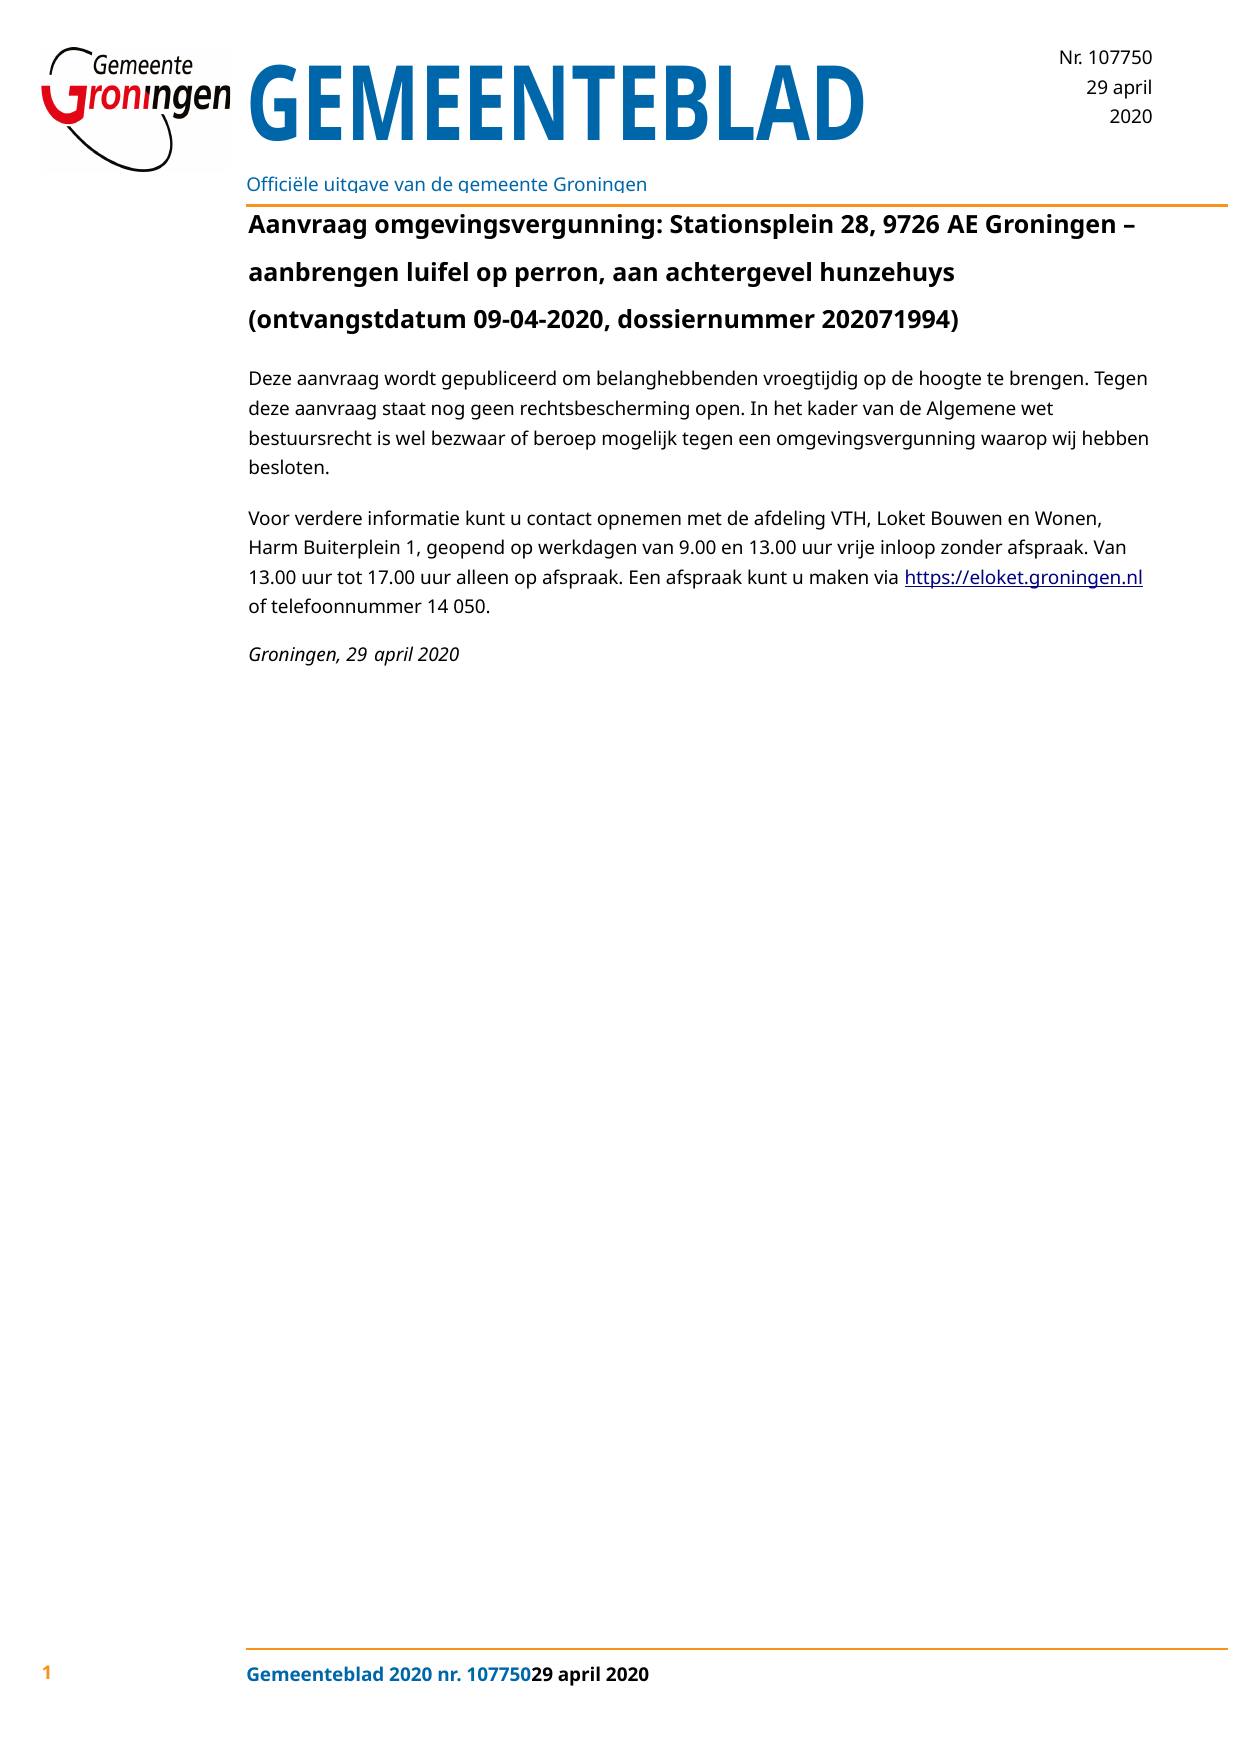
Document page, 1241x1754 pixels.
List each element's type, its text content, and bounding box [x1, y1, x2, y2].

text Voor verdere informatie kunt u contact opnemen met de afdeling VTH, Loket Bouwen en Wonen, Harm Buiterplein 1, geopend op werkdagen van 9.00 en 13.00 uur vrije inloop zonder afspraak. Van 13.00 uur tot 17.00 uur alleen op afspraak. Een afspraak kunt u maken via https://eloket.groningen.nl of telefoonnummer 14 050. [248, 505, 1152, 619]
text Groningen, 29 april 2020 [248, 641, 1152, 667]
picture [41, 47, 231, 172]
text Deze aanvraag wordt gepubliceerd om belanghebbenden vroegtijdig op de hoogte te brengen. Tegen deze aanvraag staat nog geen rechtsbescherming open. In het kader van de Algemene wet bestuursrecht is wel bezwaar of beroep mogelijk tegen een omgevingsvergunning waarop wij hebben besloten. [248, 366, 1152, 480]
text Aanvraag omgevingsvergunning: Stationsplein 28, 9726 AE Groningen – aanbrengen luifel op perron, aan achtergevel hunzehuys (ontvangstdatum 09-04-2020, dossiernummer 202071994) [248, 207, 1152, 336]
